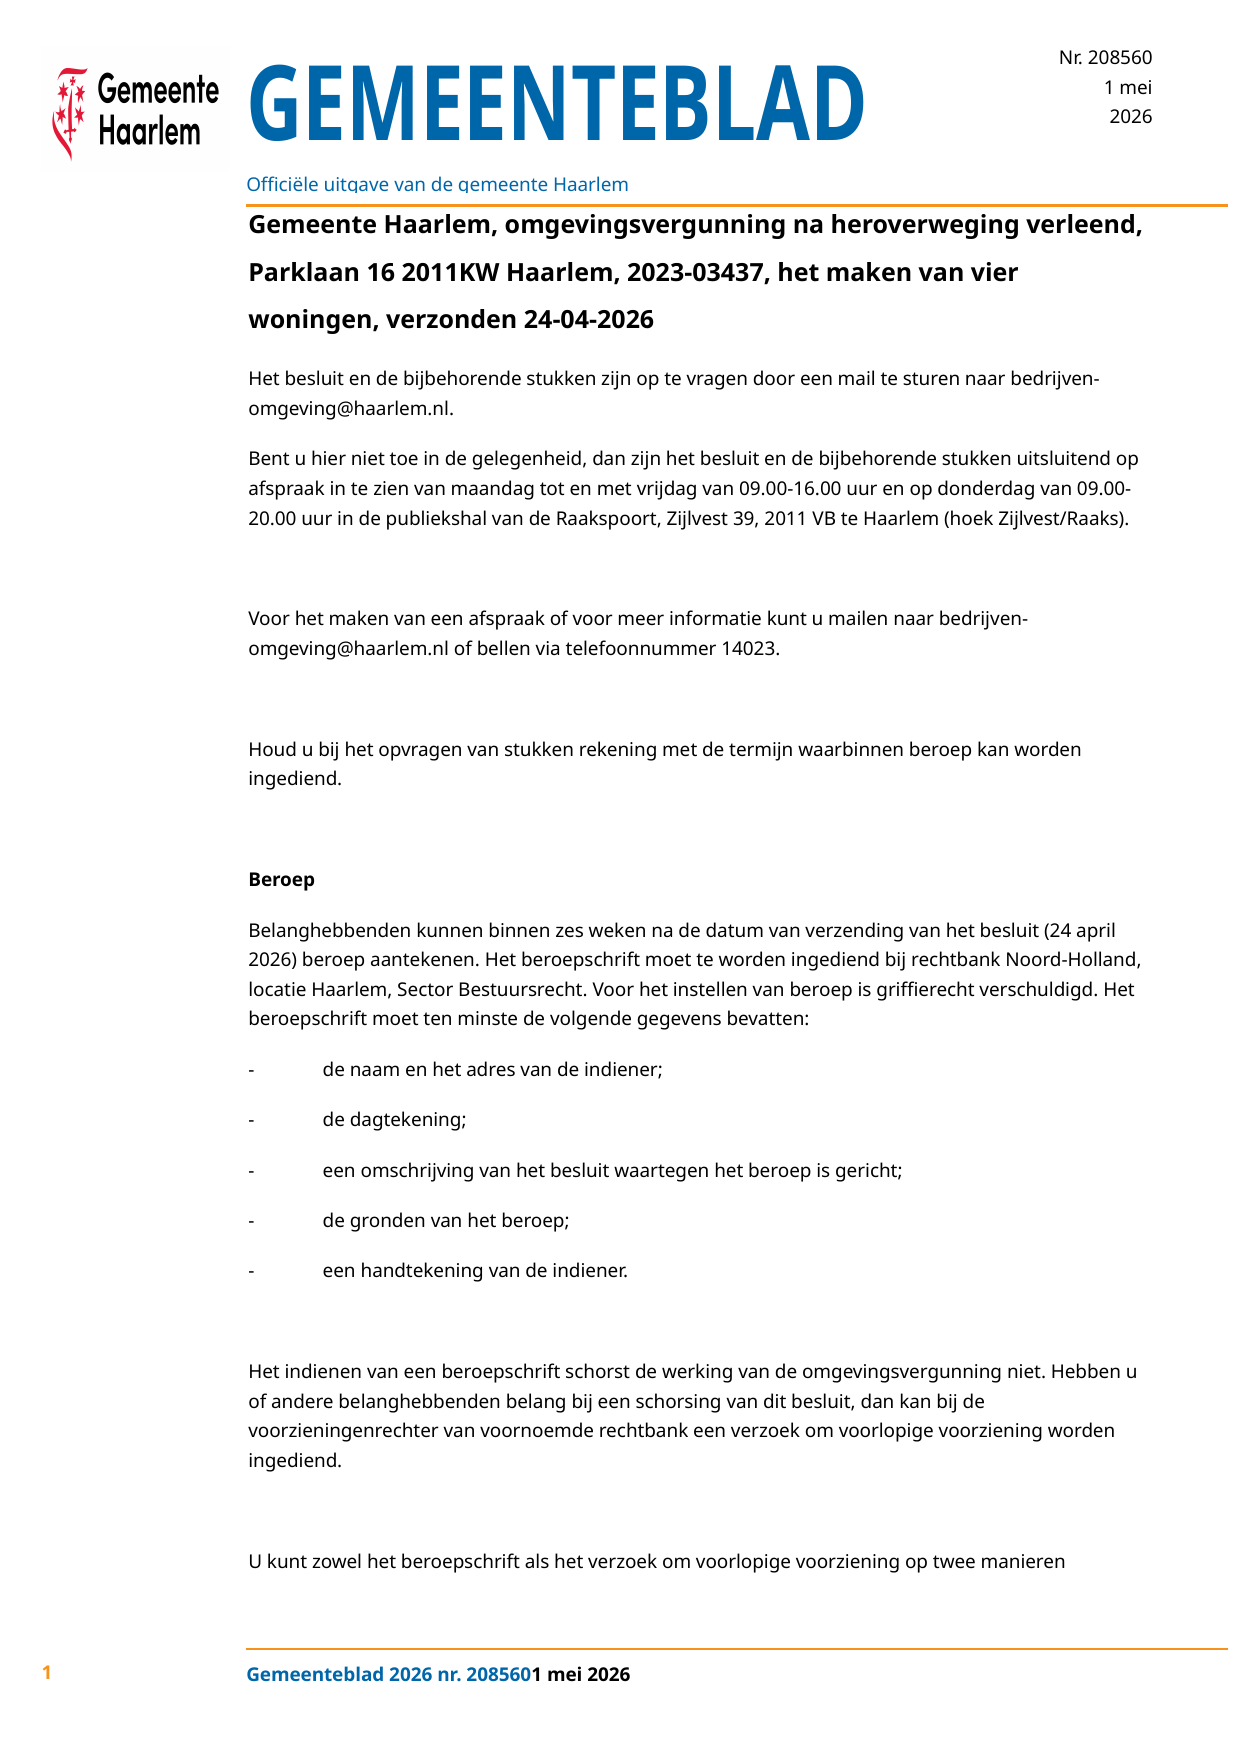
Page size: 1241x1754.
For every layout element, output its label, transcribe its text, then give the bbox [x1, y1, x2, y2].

text Houd u bij het opvragen van stukken rekening met de termijn waarbinnen beroep kan worden ingediend. [248, 736, 1152, 791]
text Het indienen van een beroepschrift schorst de werking van de omgevingsvergunning niet. Hebben u of andere belanghebbenden belang bij een schorsing van dit besluit, dan kan bij de voorzieningenrechter van voornoemde rechtbank een verzoek om voorlopige voorziening worden ingediend. [248, 1358, 1152, 1473]
text - de gronden van het beroep; [248, 1207, 1152, 1233]
text Belanghebbenden kunnen binnen zes weken na de datum van verzending van het besluit (24 april 2026) beroep aantekenen. Het beroepschrift moet te worden ingediend bij rechtbank Noord-Holland, locatie Haarlem, Sector Bestuursrecht. Voor het instellen van beroep is griffierecht verschuldigd. Het beroepschrift moet ten minste de volgende gegevens bevatten: [248, 917, 1152, 1031]
text Het besluit en de bijbehorende stukken zijn op te vragen door een mail te sturen naar bedrijven-omgeving@haarlem.nl. [248, 366, 1152, 421]
text Gemeente Haarlem, omgevingsvergunning na heroverweging verleend, Parklaan 16 2011KW Haarlem, 2023-03437, het maken van vier woningen, verzonden 24-04-2026 [248, 207, 1152, 336]
text Voor het maken van een afspraak of voor meer informatie kunt u mailen naar bedrijven-omgeving@haarlem.nl of bellen via telefoonnummer 14023. [248, 606, 1152, 661]
text - de dagtekening; [248, 1106, 1152, 1132]
text Bent u hier niet toe in de gelegenheid, dan zijn het besluit en de bijbehorende stukken uitsluitend op afspraak in te zien van maandag tot en met vrijdag van 09.00-16.00 uur en op donderdag van 09.00-20.00 uur in de publiekshal van de Raakspoort, Zijlvest 39, 2011 VB te Haarlem (hoek Zijlvest/Raaks). [248, 446, 1152, 530]
text - de naam en het adres van de indiener; [248, 1056, 1152, 1082]
text Beroep [248, 866, 1152, 892]
text U kunt zowel het beroepschrift als het verzoek om voorlopige voorziening op twee manieren [248, 1548, 1152, 1574]
text - een handtekening van de indiener. [248, 1258, 1152, 1283]
picture [41, 47, 231, 172]
text - een omschrijving van het besluit waartegen het beroep is gericht; [248, 1157, 1152, 1182]
